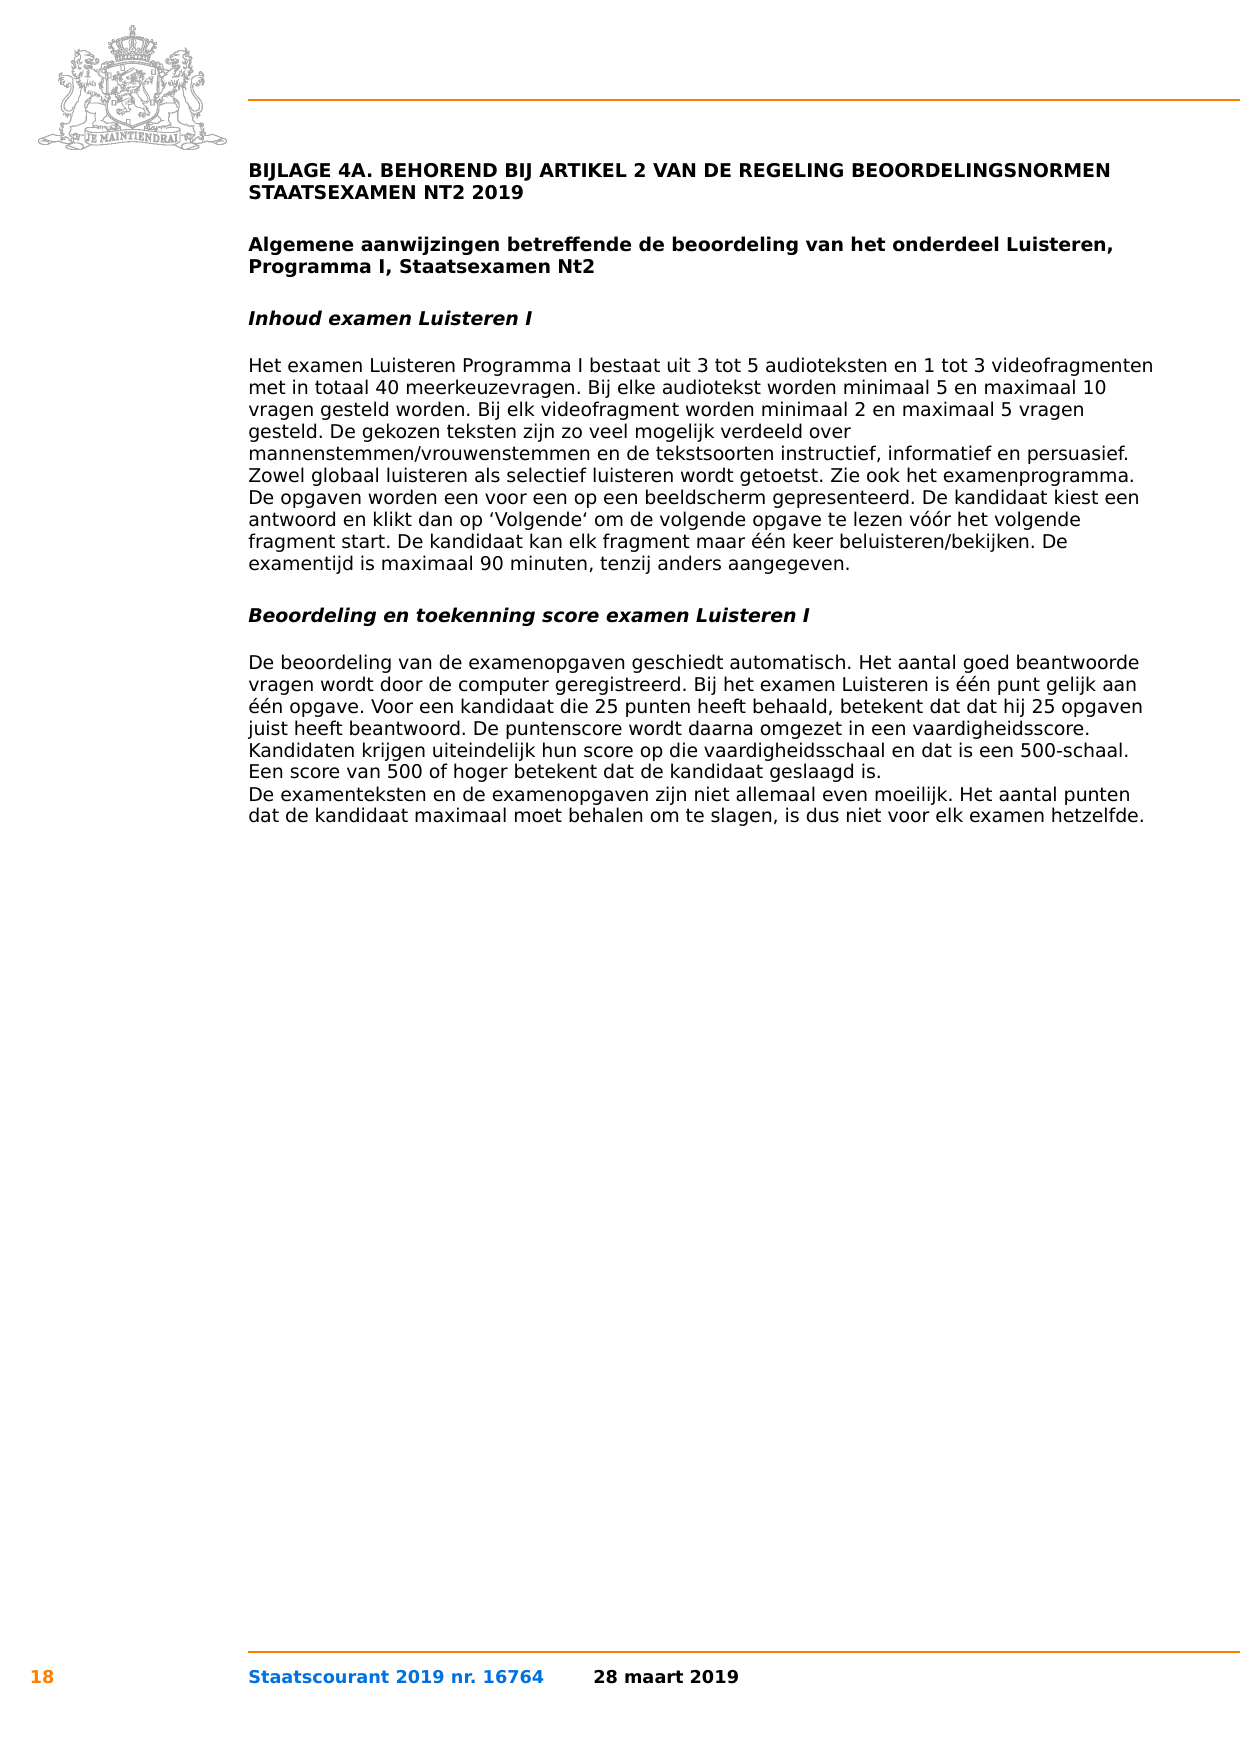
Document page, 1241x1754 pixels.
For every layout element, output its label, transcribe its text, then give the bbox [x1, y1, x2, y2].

text De examenteksten en de examenopgaven zijn niet allemaal even moeilijk. Het aantal punten dat de kandidaat maximaal moet behalen om te slagen, is dus niet voor elk examen hetzelfde. [248, 783, 1163, 827]
text Kandidaten krijgen uiteindelijk hun score op die vaardigheidsschaal en dat is een 500-schaal. Een score van 500 of hoger betekent dat de kandidaat geslaagd is. [248, 739, 1163, 783]
subtitle Beoordeling en toekenning score examen Luisteren I [248, 604, 1163, 627]
subtitle BIJLAGE 4A. BEHOREND BIJ ARTIKEL 2 VAN DE REGELING BEOORDELINGSNORMEN STAATSEXAMEN NT2 2019 [248, 160, 1163, 204]
text Het examen Luisteren Programma I bestaat uit 3 tot 5 audioteksten en 1 tot 3 videofragmenten met in totaal 40 meerkeuzevragen. Bij elke audiotekst worden minimaal 5 en maximaal 10 vragen gesteld worden. Bij elk videofragment worden minimaal 2 en maximaal 5 vragen gesteld. De gekozen teksten zijn zo veel mogelijk verdeeld over mannenstemmen/vrouwenstemmen en de tekstsoorten instructief, informatief en persuasief. Zowel globaal luisteren als selectief luisteren wordt getoetst. Zie ook het examenprogramma. [248, 355, 1163, 487]
text De beoordeling van de examenopgaven geschiedt automatisch. Het aantal goed beantwoorde vragen wordt door de computer geregistreerd. Bij het examen Luisteren is één punt gelijk aan één opgave. Voor een kandidaat die 25 punten heeft behaald, betekent dat dat hij 25 opgaven juist heeft beantwoord. De puntenscore wordt daarna omgezet in een vaardigheidsscore. [248, 652, 1163, 739]
subtitle Inhoud examen Luisteren I [248, 308, 1163, 330]
text De opgaven worden een voor een op een beeldscherm gepresenteerd. De kandidaat kiest een antwoord en klikt dan op ‘Volgende‘ om de volgende opgave te lezen vóór het volgende fragment start. De kandidaat kan elk fragment maar één keer beluisteren/bekijken. De examentijd is maximaal 90 minuten, tenzij anders aangegeven. [248, 487, 1163, 574]
picture [38, 25, 227, 150]
subtitle Algemene aanwijzingen betreffende de beoordeling van het onderdeel Luisteren, Programma I, Staatsexamen Nt2 [248, 234, 1163, 278]
